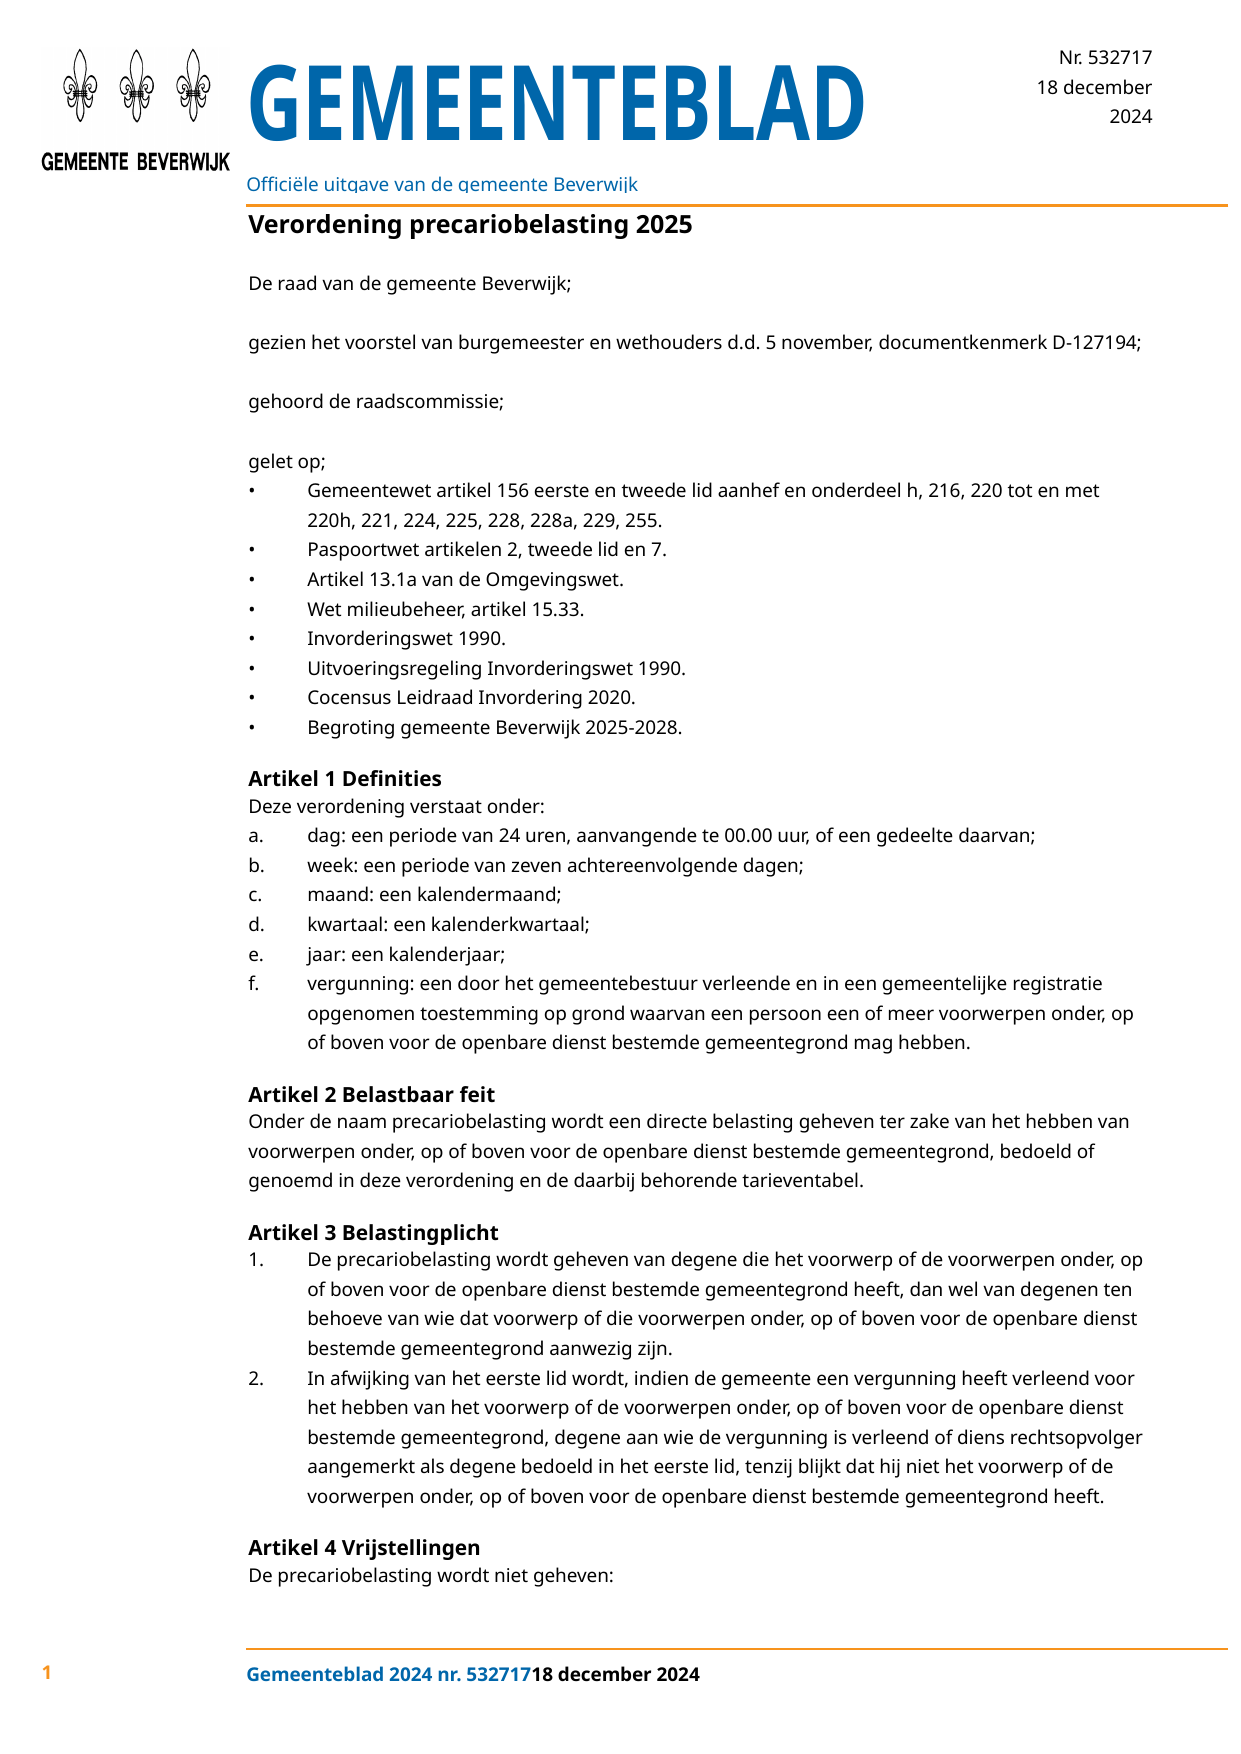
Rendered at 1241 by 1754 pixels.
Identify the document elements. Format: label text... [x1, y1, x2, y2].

list Artikel 13.1a van de Omgevingswet. [248, 566, 1152, 592]
text gezien het voorstel van burgemeester en wethouders d.d. 5 november, documentkenmerk D-127194; [248, 329, 1152, 355]
text Artikel 4 Vrijstellingen [248, 1533, 1152, 1562]
list dag: een periode van 24 uren, aanvangende te 00.00 uur, of een gedeelte daarvan; [248, 822, 1152, 848]
text gehoord de raadscommissie; [248, 389, 1152, 414]
list Invorderingswet 1990. [248, 625, 1152, 651]
list vergunning: een door het gemeentebestuur verleende en in een gemeentelijke registratie opgenomen toestemming op grond waarvan een persoon een of meer voorwerpen onder, op of boven voor de openbare dienst bestemde gemeentegrond mag hebben. [248, 970, 1152, 1055]
list week: een periode van zeven achtereenvolgende dagen; [248, 852, 1152, 878]
text Artikel 3 Belastingplicht [248, 1218, 1152, 1246]
text Onder de naam precariobelasting wordt een directe belasting geheven ter zake van het hebben van voorwerpen onder, op of boven voor de openbare dienst bestemde gemeentegrond, bedoeld of genoemd in deze verordening en de daarbij behorende tarieventabel. [248, 1108, 1152, 1193]
list jaar: een kalenderjaar; [248, 941, 1152, 967]
text Artikel 2 Belastbaar feit [248, 1080, 1152, 1108]
text gelet op; [248, 448, 1152, 473]
picture [41, 47, 231, 172]
text Verordening precariobelasting 2025 [248, 207, 1152, 241]
list In afwijking van het eerste lid wordt, indien de gemeente een vergunning heeft verleend voor het hebben van het voorwerp of de voorwerpen onder, op of boven voor de openbare dienst bestemde gemeentegrond, degene aan wie de vergunning is verleend of diens rechtsopvolger aangemerkt als degene bedoeld in het eerste lid, tenzij blijkt dat hij niet het voorwerp of de voorwerpen onder, op of boven voor de openbare dienst bestemde gemeentegrond heeft. [248, 1365, 1152, 1509]
list Begroting gemeente Beverwijk 2025-2028. [248, 714, 1152, 740]
list Paspoortwet artikelen 2, tweede lid en 7. [248, 537, 1152, 562]
list kwartaal: een kalenderkwartaal; [248, 911, 1152, 937]
list Cocensus Leidraad Invordering 2020. [248, 684, 1152, 710]
text De raad van de gemeente Beverwijk; [248, 270, 1152, 296]
text De precariobelasting wordt niet geheven: [248, 1562, 1152, 1588]
list maand: een kalendermaand; [248, 882, 1152, 907]
text Deze verordening verstaat onder: [248, 793, 1152, 819]
list De precariobelasting wordt geheven van degene die het voorwerp of de voorwerpen onder, op of boven voor de openbare dienst bestemde gemeentegrond heeft, dan wel van degenen ten behoeve van wie dat voorwerp of die voorwerpen onder, op of boven voor de openbare dienst bestemde gemeentegrond aanwezig zijn. [248, 1246, 1152, 1361]
text Artikel 1 Definities [248, 764, 1152, 793]
list Wet milieubeheer, artikel 15.33. [248, 596, 1152, 621]
list Gemeentewet artikel 156 eerste en tweede lid aanhef en onderdeel h, 216, 220 tot en met 220h, 221, 224, 225, 228, 228a, 229, 255. [248, 477, 1152, 533]
list Uitvoeringsregeling Invorderingswet 1990. [248, 655, 1152, 681]
